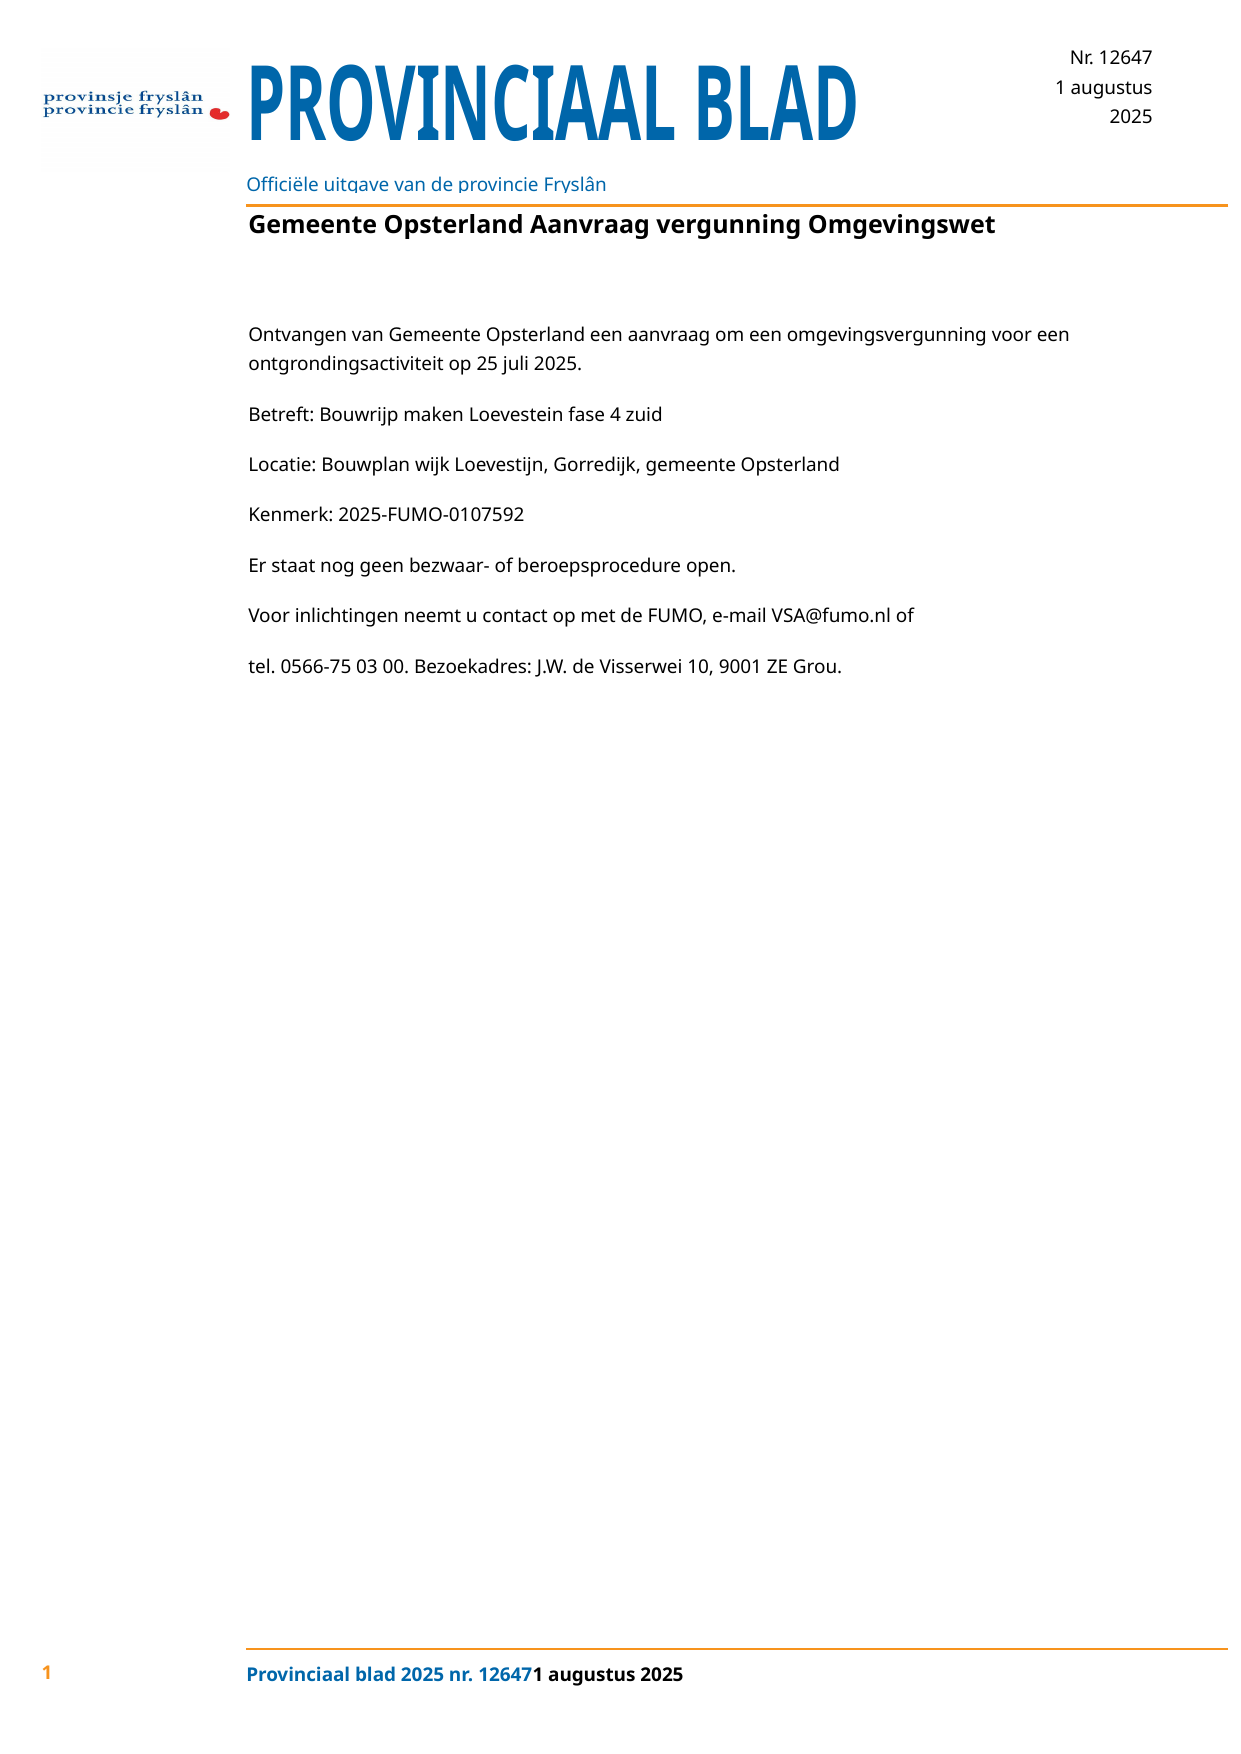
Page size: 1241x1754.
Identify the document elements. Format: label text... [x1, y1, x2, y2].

text Kenmerk: 2025-FUMO-0107592 [248, 502, 1152, 527]
text tel. 0566-75 03 00. Bezoekadres: J.W. de Visserwei 10, 9001 ZE Grou. [248, 653, 1152, 678]
text Betreft: Bouwrijp maken Loevestein fase 4 zuid [248, 401, 1152, 426]
text Er staat nog geen bezwaar- of beroepsprocedure open. [248, 552, 1152, 578]
text Locatie: Bouwplan wijk Loevestijn, Gorredijk, gemeente Opsterland [248, 451, 1152, 477]
text Ontvangen van Gemeente Opsterland een aanvraag om een omgevingsvergunning voor een ontgrondingsactiviteit op 25 juli 2025. [248, 321, 1152, 376]
text Gemeente Opsterland Aanvraag vergunning Omgevingswet [248, 207, 1152, 241]
picture [41, 47, 231, 172]
text Voor inlichtingen neemt u contact op met de FUMO, e-mail VSA@fumo.nl of [248, 602, 1152, 628]
